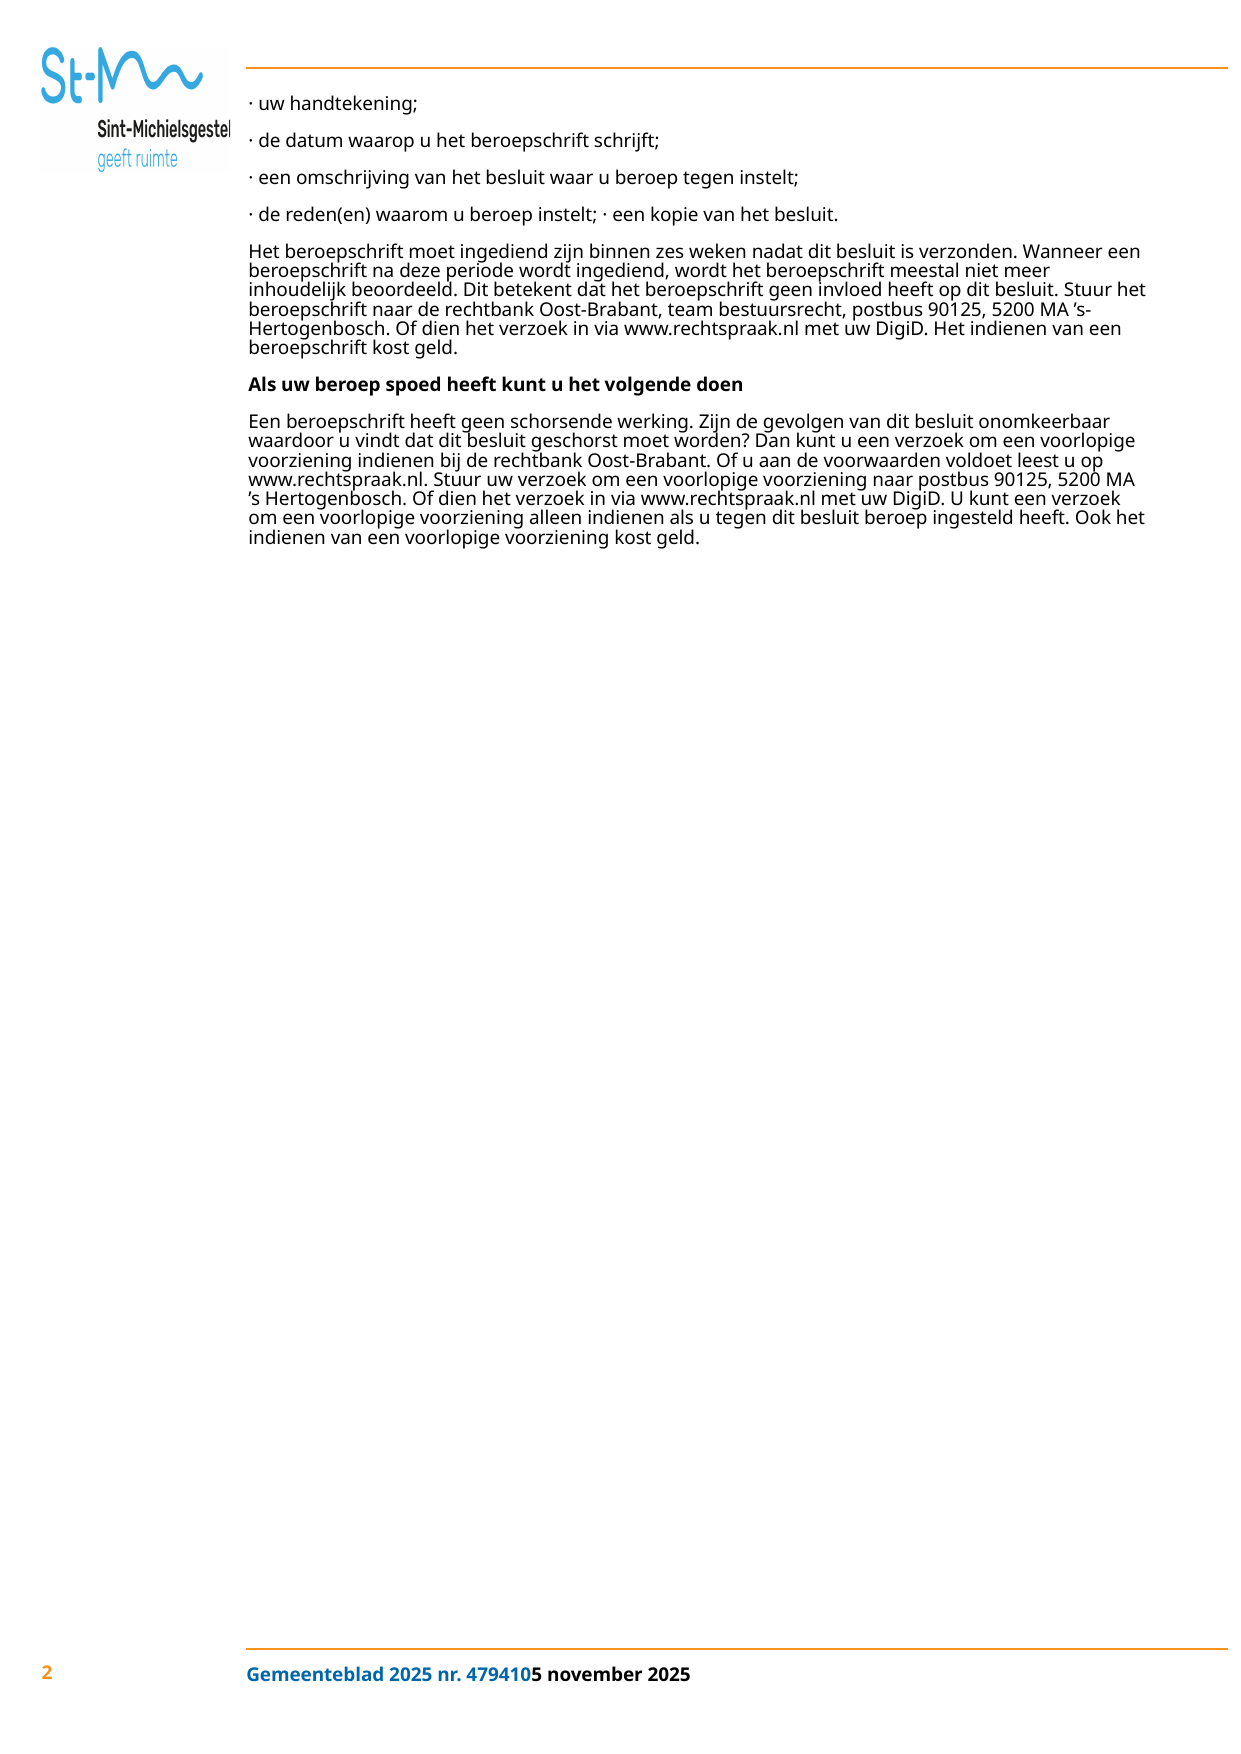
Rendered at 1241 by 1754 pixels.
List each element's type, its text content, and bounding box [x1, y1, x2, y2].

picture [41, 47, 231, 172]
text Als uw beroep spoed heeft kunt u het volgende doen [248, 376, 1152, 395]
text Een beroepschrift heeft geen schorsende werking. Zijn de gevolgen van dit besluit onomkeerbaar waardoor u vindt dat dit besluit geschorst moet worden? Dan kunt u een verzoek om een voorlopige voorziening indienen bij de rechtbank Oost-Brabant. Of u aan de voorwaarden voldoet leest u op www.rechtspraak.nl. Stuur uw verzoek om een voorlopige voorziening naar postbus 90125, 5200 MA ’s Hertogenbosch. Of dien het verzoek in via www.rechtspraak.nl met uw DigiD. U kunt een verzoek om een voorlopige voorziening alleen indienen als u tegen dit besluit beroep ingesteld heeft. Ook het indienen van een voorlopige voorziening kost geld. [248, 413, 1152, 548]
text · een omschrijving van het besluit waar u beroep tegen instelt; [248, 169, 1152, 188]
text Het beroepschrift moet ingediend zijn binnen zes weken nadat dit besluit is verzonden. Wanneer een beroepschrift na deze periode wordt ingediend, wordt het beroepschrift meestal niet meer inhoudelijk beoordeeld. Dit betekent dat het beroepschrift geen invloed heeft op dit besluit. Stuur het beroepschrift naar de rechtbank Oost-Brabant, team bestuursrecht, postbus 90125, 5200 MA ’s-Hertogenbosch. Of dien het verzoek in via www.rechtspraak.nl met uw DigiD. Het indienen van een beroepschrift kost geld. [248, 243, 1152, 358]
text · uw handtekening; [248, 95, 1152, 114]
text · de reden(en) waarom u beroep instelt; · een kopie van het besluit. [248, 206, 1152, 225]
text · de datum waarop u het beroepschrift schrijft; [248, 132, 1152, 151]
